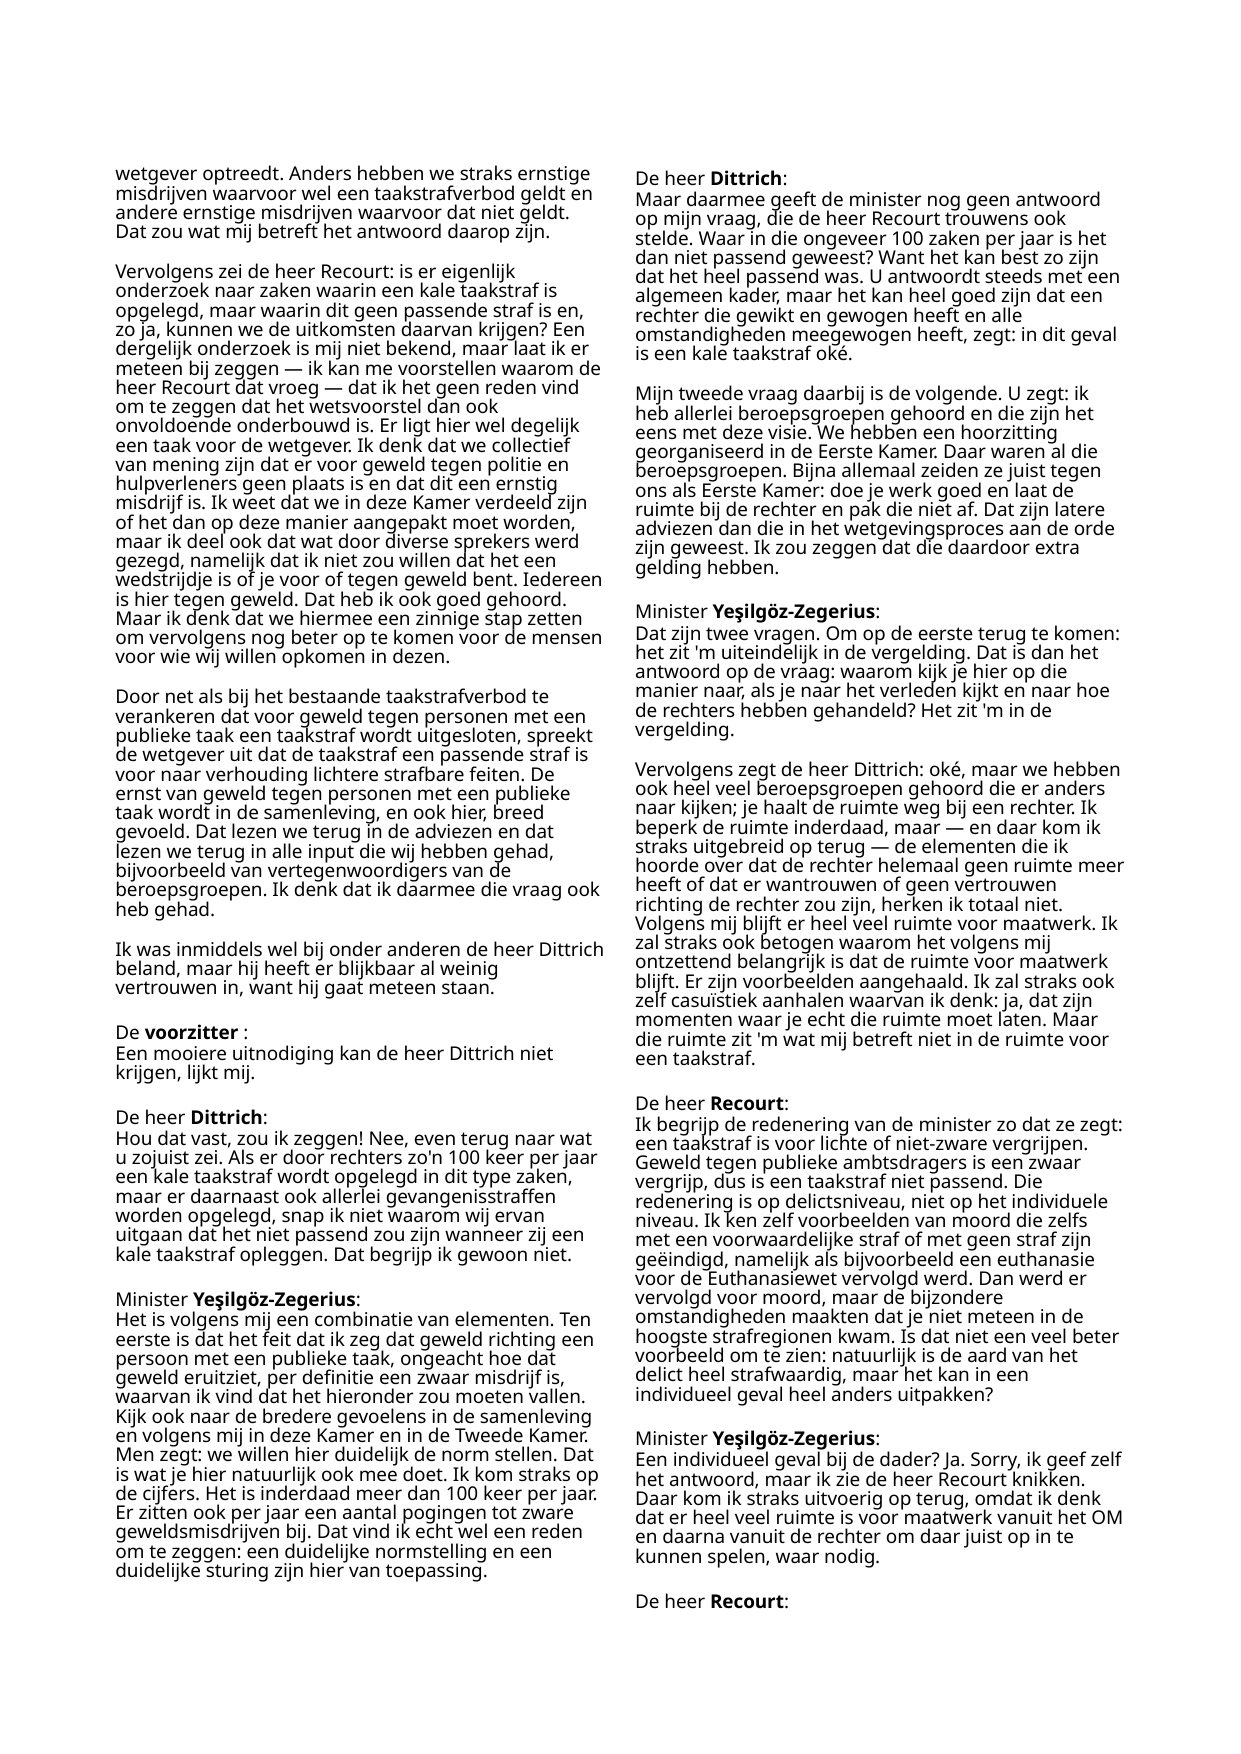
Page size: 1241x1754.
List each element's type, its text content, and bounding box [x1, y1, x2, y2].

text De heer Recourt: [635, 1090, 1125, 1116]
text Een mooiere uitnodiging kan de heer Dittrich niet krijgen, lijkt mij. [115, 1045, 605, 1083]
text Hou dat vast, zou ik zeggen! Nee, even terug naar wat u zojuist zei. Als er door rechters zo'n 100 keer per jaar een kale taakstraf wordt opgelegd in dit type zaken, maar er daarnaast ook allerlei gevangenisstraffen worden opgelegd, snap ik niet waarom wij ervan uitgaan dat het niet passend zou zijn wanneer zij een kale taakstraf opleggen. Dat begrijp ik gewoon niet. [115, 1130, 605, 1265]
text Ik was inmiddels wel bij onder anderen de heer Dittrich beland, maar hij heeft er blijkbaar al weinig vertrouwen in, want hij gaat meteen staan. [115, 941, 605, 998]
text De heer Dittrich: [635, 165, 1125, 191]
text Mijn tweede vraag daarbij is de volgende. U zegt: ik heb allerlei beroepsgroepen gehoord en die zijn het eens met deze visie. We hebben een hoorzitting georganiseerd in de Eerste Kamer. Daar waren al die beroepsgroepen. Bijna allemaal zeiden ze juist tegen ons als Eerste Kamer: doe je werk goed en laat de ruimte bij de rechter en pak die niet af. Dat zijn latere adviezen dan die in het wetgevingsproces aan de orde zijn geweest. Ik zou zeggen dat die daardoor extra gelding hebben. [635, 385, 1125, 578]
text wetgever optreedt. Anders hebben we straks ernstige misdrijven waarvoor wel een taakstrafverbod geldt en andere ernstige misdrijven waarvoor dat niet geldt. Dat zou wat mij betreft het antwoord daarop zijn. [115, 165, 605, 242]
text Vervolgens zei de heer Recourt: is er eigenlijk onderzoek naar zaken waarin een kale taakstraf is opgelegd, maar waarin dit geen passende straf is en, zo ja, kunnen we de uitkomsten daarvan krijgen? Een dergelijk onderzoek is mij niet bekend, maar laat ik er meteen bij zeggen — ik kan me voorstellen waarom de heer Recourt dat vroeg — dat ik het geen reden vind om te zeggen dat het wetsvoorstel dan ook onvoldoende onderbouwd is. Er ligt hier wel degelijk een taak voor de wetgever. Ik denk dat we collectief van mening zijn dat er voor geweld tegen politie en hulpverleners geen plaats is en dat dit een ernstig misdrijf is. Ik weet dat we in deze Kamer verdeeld zijn of het dan op deze manier aangepakt moet worden, maar ik deel ook dat wat door diverse sprekers werd gezegd, namelijk dat ik niet zou willen dat het een wedstrijdje is of je voor of tegen geweld bent. Iedereen is hier tegen geweld. Dat heb ik ook goed gehoord. Maar ik denk dat we hiermee een zinnige stap zetten om vervolgens nog beter op te komen voor de mensen voor wie wij willen opkomen in dezen. [115, 263, 605, 668]
text Minister Yeşilgöz-Zegerius: [635, 1426, 1125, 1451]
text De heer Dittrich: [115, 1104, 605, 1130]
text Door net als bij het bestaande taakstrafverbod te verankeren dat voor geweld tegen personen met een publieke taak een taakstraf wordt uitgesloten, spreekt de wetgever uit dat de taakstraf een passende straf is voor naar verhouding lichtere strafbare feiten. De ernst van geweld tegen personen met een publieke taak wordt in de samenleving, en ook hier, breed gevoeld. Dat lezen we terug in de adviezen en dat lezen we terug in alle input die wij hebben gehad, bijvoorbeeld van vertegenwoordigers van de beroepsgroepen. Ik denk dat ik daarmee die vraag ook heb gehad. [115, 688, 605, 920]
text De heer Recourt: [635, 1588, 1125, 1613]
text Vervolgens zegt de heer Dittrich: oké, maar we hebben ook heel veel beroepsgroepen gehoord die er anders naar kijken; je haalt de ruimte weg bij een rechter. Ik beperk de ruimte inderdaad, maar — en daar kom ik straks uitgebreid op terug — de elementen die ik hoorde over dat de rechter helemaal geen ruimte meer heeft of dat er wantrouwen of geen vertrouwen richting de rechter zou zijn, herken ik totaal niet. Volgens mij blijft er heel veel ruimte voor maatwerk. Ik zal straks ook betogen waarom het volgens mij ontzettend belangrijk is dat de ruimte voor maatwerk blijft. Er zijn voorbeelden aangehaald. Ik zal straks ook zelf casuïstiek aanhalen waarvan ik denk: ja, dat zijn momenten waar je echt die ruimte moet laten. Maar die ruimte zit 'm wat mij betreft niet in de ruimte voor een taakstraf. [635, 761, 1125, 1069]
text Dat zijn twee vragen. Om op de eerste terug te komen: het zit 'm uiteindelijk in de vergelding. Dat is dan het antwoord op de vraag: waarom kijk je hier op die manier naar, als je naar het verleden kijkt en naar hoe de rechters hebben gehandeld? Het zit 'm in de vergelding. [635, 624, 1125, 740]
text Minister Yeşilgöz-Zegerius: [635, 599, 1125, 624]
text Maar daarmee geeft de minister nog geen antwoord op mijn vraag, die de heer Recourt trouwens ook stelde. Waar in die ongeveer 100 zaken per jaar is het dan niet passend geweest? Want het kan best zo zijn dat het heel passend was. U antwoordt steeds met een algemeen kader, maar het kan heel goed zijn dat een rechter die gewikt en gewogen heeft en alle omstandigheden meegewogen heeft, zegt: in dit geval is een kale taakstraf oké. [635, 191, 1125, 364]
text Een individueel geval bij de dader? Ja. Sorry, ik geef zelf het antwoord, maar ik zie de heer Recourt knikken. Daar kom ik straks uitvoerig op terug, omdat ik denk dat er heel veel ruimte is voor maatwerk vanuit het OM en daarna vanuit de rechter om daar juist op in te kunnen spelen, waar nodig. [635, 1451, 1125, 1567]
text Het is volgens mij een combinatie van elementen. Ten eerste is dat het feit dat ik zeg dat geweld richting een persoon met een publieke taak, ongeacht hoe dat geweld eruitziet, per definitie een zwaar misdrijf is, waarvan ik vind dat het hieronder zou moeten vallen. Kijk ook naar de bredere gevoelens in de samenleving en volgens mij in deze Kamer en in de Tweede Kamer. Men zegt: we willen hier duidelijk de norm stellen. Dat is wat je hier natuurlijk ook mee doet. Ik kom straks op de cijfers. Het is inderdaad meer dan 100 keer per jaar. Er zitten ook per jaar een aantal pogingen tot zware geweldsmisdrijven bij. Dat vind ik echt wel een reden om te zeggen: een duidelijke normstelling en een duidelijke sturing zijn hier van toepassing. [115, 1311, 605, 1581]
text Ik begrijp de redenering van de minister zo dat ze zegt: een taakstraf is voor lichte of niet-zware vergrijpen. Geweld tegen publieke ambtsdragers is een zwaar vergrijp, dus is een taakstraf niet passend. Die redenering is op delictsniveau, niet op het individuele niveau. Ik ken zelf voorbeelden van moord die zelfs met een voorwaardelijke straf of met geen straf zijn geëindigd, namelijk als bijvoorbeeld een euthanasie voor de Euthanasiewet vervolgd werd. Dan werd er vervolgd voor moord, maar de bijzondere omstandigheden maakten dat je niet meteen in de hoogste strafregionen kwam. Is dat niet een veel beter voorbeeld om te zien: natuurlijk is de aard van het delict heel strafwaardig, maar het kan in een individueel geval heel anders uitpakken? [635, 1116, 1125, 1405]
text Minister Yeşilgöz-Zegerius: [115, 1286, 605, 1311]
text De voorzitter : [115, 1019, 605, 1045]
